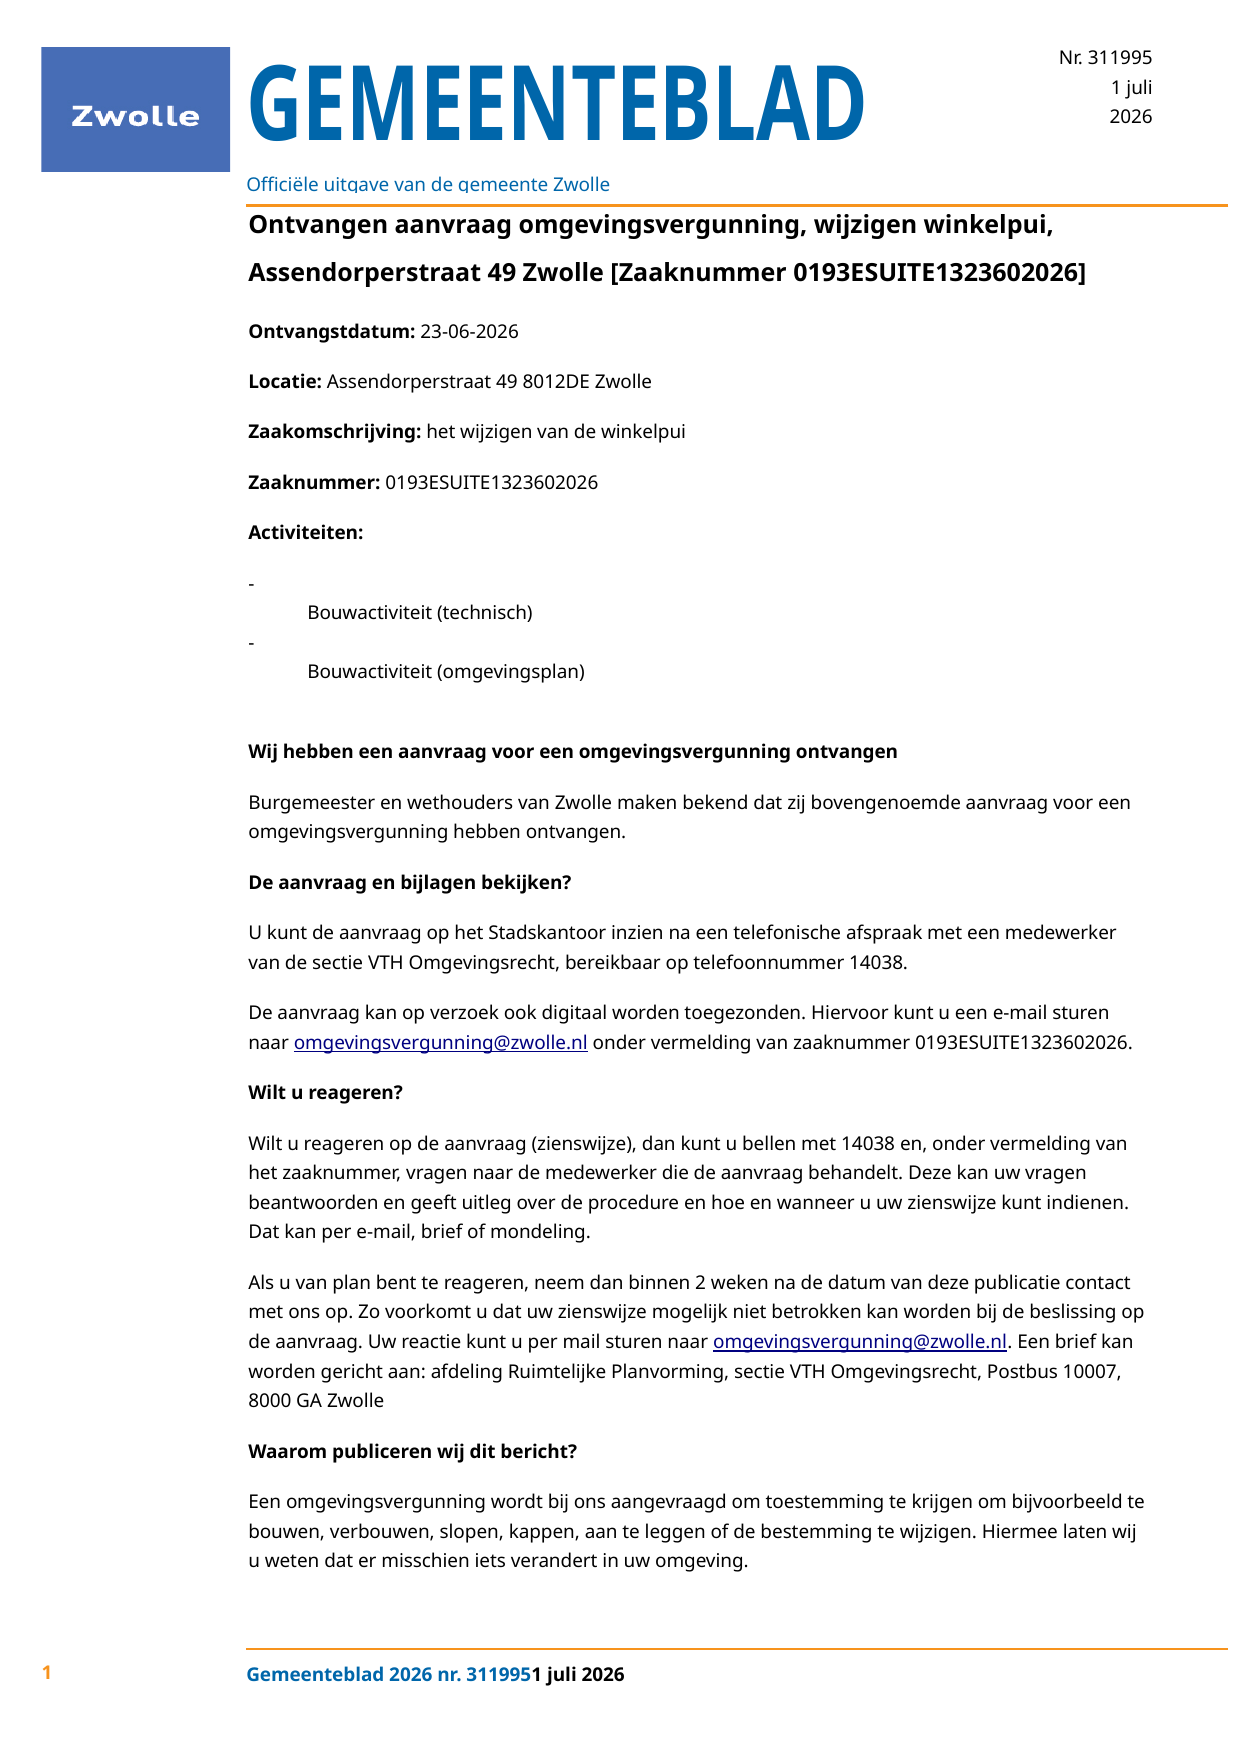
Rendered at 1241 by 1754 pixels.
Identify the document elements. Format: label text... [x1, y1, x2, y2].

text Een omgevingsvergunning wordt bij ons aangevraagd om toestemming te krijgen om bijvoorbeeld te bouwen, verbouwen, slopen, kappen, aan te leggen of de bestemming te wijzigen. Hiermee laten wij u weten dat er misschien iets verandert in uw omgeving. [248, 1488, 1152, 1573]
text De aanvraag kan op verzoek ook digitaal worden toegezonden. Hiervoor kunt u een e-mail sturen naar omgevingsvergunning@zwolle.nl onder vermelding van zaaknummer 0193ESUITE1323602026. [248, 999, 1152, 1055]
text De aanvraag en bijlagen bekijken? [248, 869, 1152, 895]
text Locatie: Assendorperstraat 49 8012DE Zwolle [248, 368, 1152, 394]
text Waarom publiceren wij dit bericht? [248, 1438, 1152, 1464]
text Ontvangstdatum: 23-06-2026 [248, 318, 1152, 344]
text Wilt u reageren? [248, 1079, 1152, 1105]
text Ontvangen aanvraag omgevingsvergunning, wijzigen winkelpui, Assendorperstraat 49 Zwolle [Zaaknummer 0193ESUITE1323602026] [248, 207, 1152, 288]
text Activiteiten: [248, 519, 1152, 545]
text Wilt u reageren op de aanvraag (zienswijze), dan kunt u bellen met 14038 en, onder vermelding van het zaaknummer, vragen naar de medewerker die de aanvraag behandelt. Deze kan uw vragen beantwoorden en geeft uitleg over de procedure en hoe en wanneer u uw zienswijze kunt indienen. Dat kan per e-mail, brief of mondeling. [248, 1130, 1152, 1244]
text Wij hebben een aanvraag voor een omgevingsvergunning ontvangen [248, 739, 1152, 764]
text Zaaknummer: 0193ESUITE1323602026 [248, 469, 1152, 495]
text U kunt de aanvraag op het Stadskantoor inzien na een telefonische afspraak met een medewerker van de sectie VTH Omgevingsrecht, bereikbaar op telefoonnummer 14038. [248, 919, 1152, 975]
list Bouwactiviteit (omgevingsplan) [248, 659, 1152, 684]
text Zaakomschrijving: het wijzigen van de winkelpui [248, 419, 1152, 444]
list Bouwactiviteit (technisch) [248, 599, 1152, 625]
text Burgemeester en wethouders van Zwolle maken bekend dat zij bovengenoemde aanvraag voor een omgevingsvergunning hebben ontvangen. [248, 789, 1152, 844]
picture [41, 47, 231, 172]
text Als u van plan bent te reageren, neem dan binnen 2 weken na de datum van deze publicatie contact met ons op. Zo voorkomt u dat uw zienswijze mogelijk niet betrokken kan worden bij de beslissing op de aanvraag. Uw reactie kunt u per mail sturen naar omgevingsvergunning@zwolle.nl. Een brief kan worden gericht aan: afdeling Ruimtelijke Planvorming, sectie VTH Omgevingsrecht, Postbus 10007, 8000 GA Zwolle [248, 1269, 1152, 1413]
